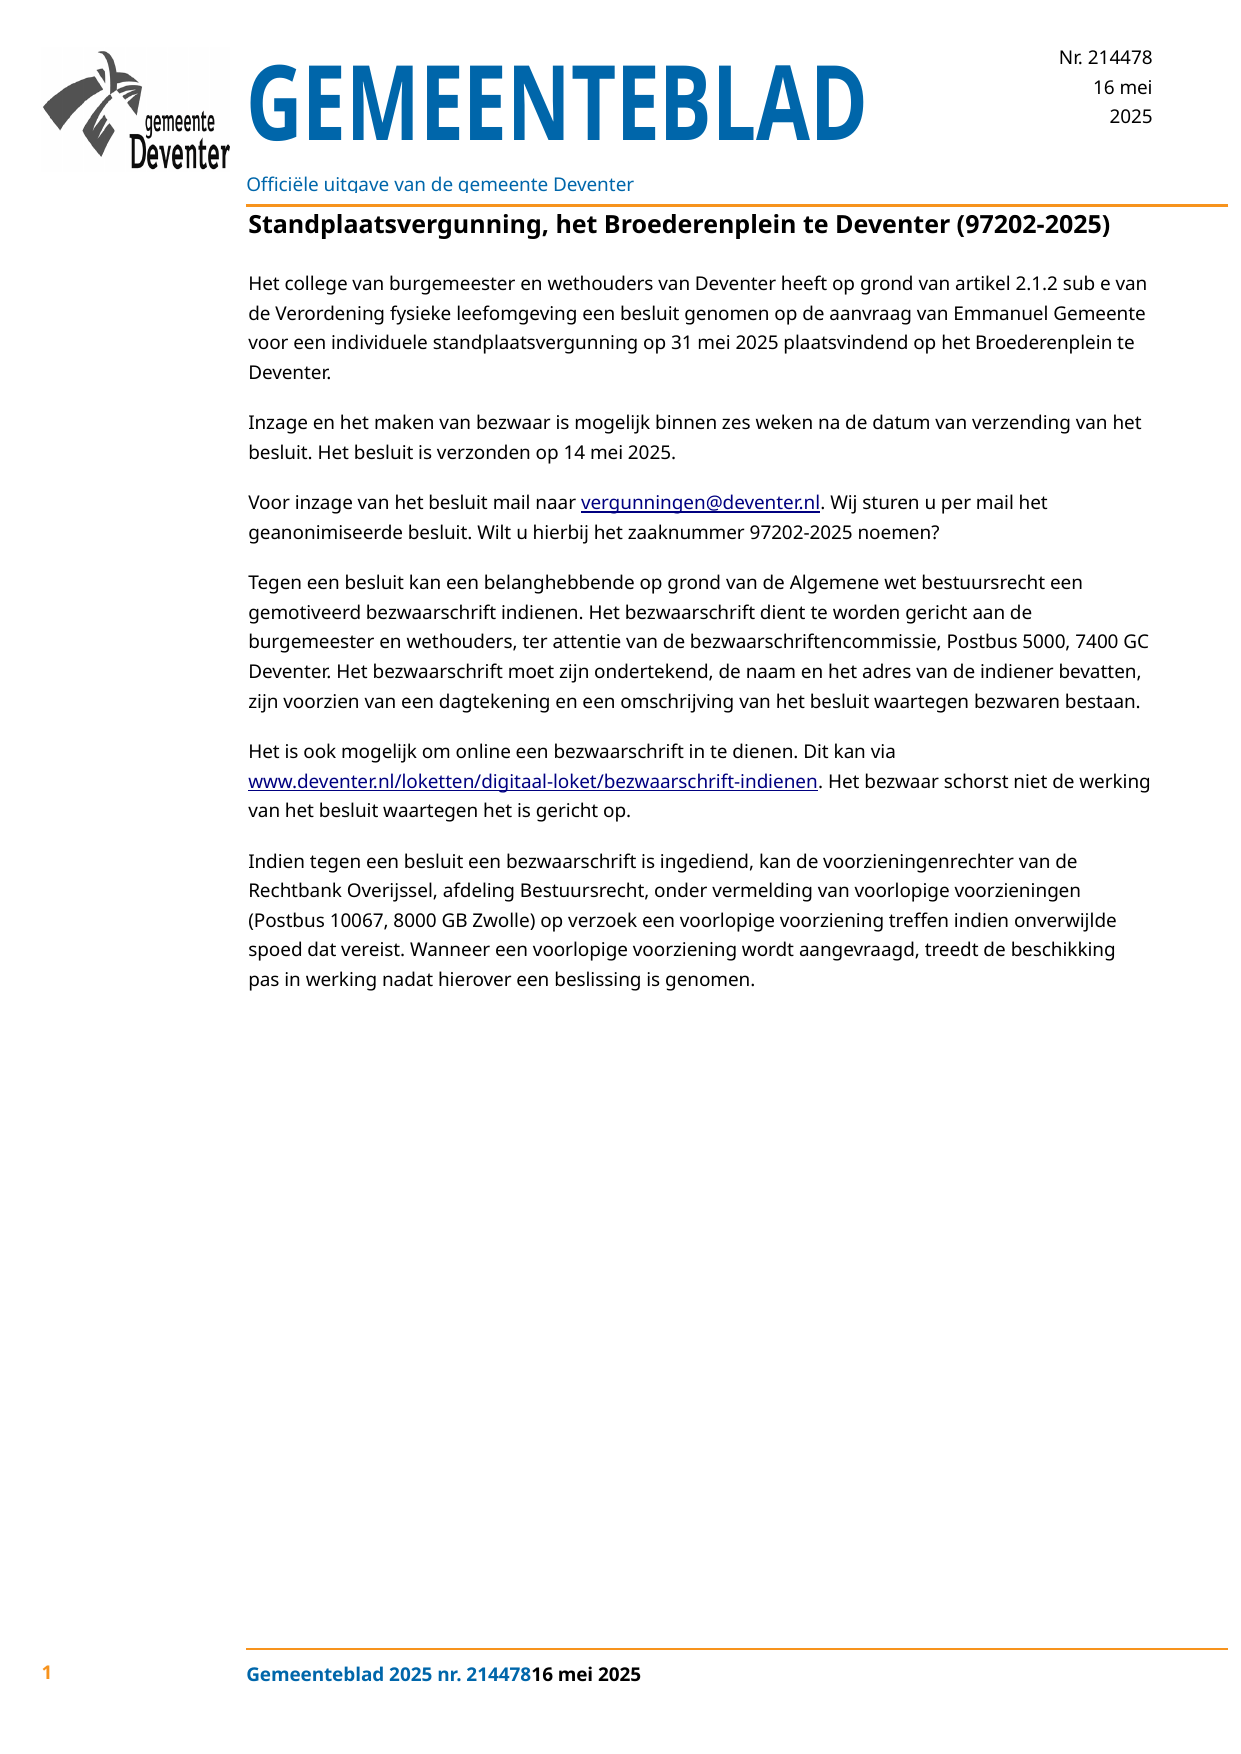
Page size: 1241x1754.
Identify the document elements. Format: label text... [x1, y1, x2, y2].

text Tegen een besluit kan een belanghebbende op grond van de Algemene wet bestuursrecht een gemotiveerd bezwaarschrift indienen. Het bezwaarschrift dient te worden gericht aan de burgemeester en wethouders, ter attentie van de bezwaarschriftencommissie, Postbus 5000, 7400 GC Deventer. Het bezwaarschrift moet zijn ondertekend, de naam en het adres van de indiener bevatten, zijn voorzien van een dagtekening en een omschrijving van het besluit waartegen bezwaren bestaan. [248, 569, 1152, 713]
text Voor inzage van het besluit mail naar vergunningen@deventer.nl. Wij sturen u per mail het geanonimiseerde besluit. Wilt u hierbij het zaaknummer 97202-2025 noemen? [248, 489, 1152, 545]
text Indien tegen een besluit een bezwaarschrift is ingediend, kan de voorzieningenrechter van de Rechtbank Overijssel, afdeling Bestuursrecht, onder vermelding van voorlopige voorzieningen (Postbus 10067, 8000 GB Zwolle) op verzoek een voorlopige voorziening treffen indien onverwijlde spoed dat vereist. Wanneer een voorlopige voorziening wordt aangevraagd, treedt de beschikking pas in werking nadat hierover een beslissing is genomen. [248, 848, 1152, 992]
text Inzage en het maken van bezwaar is mogelijk binnen zes weken na de datum van verzending van het besluit. Het besluit is verzonden op 14 mei 2025. [248, 409, 1152, 465]
text Het college van burgemeester en wethouders van Deventer heeft op grond van artikel 2.1.2 sub e van de Verordening fysieke leefomgeving een besluit genomen op de aanvraag van Emmanuel Gemeente voor een individuele standplaatsvergunning op 31 mei 2025 plaatsvindend op het Broederenplein te Deventer. [248, 270, 1152, 385]
text Het is ook mogelijk om online een bezwaarschrift in te dienen. Dit kan via www.deventer.nl/loketten/digitaal-loket/bezwaarschrift-indienen. Het bezwaar schorst niet de werking van het besluit waartegen het is gericht op. [248, 738, 1152, 823]
text Standplaatsvergunning, het Broederenplein te Deventer (97202-2025) [248, 207, 1152, 241]
picture [41, 47, 231, 172]
